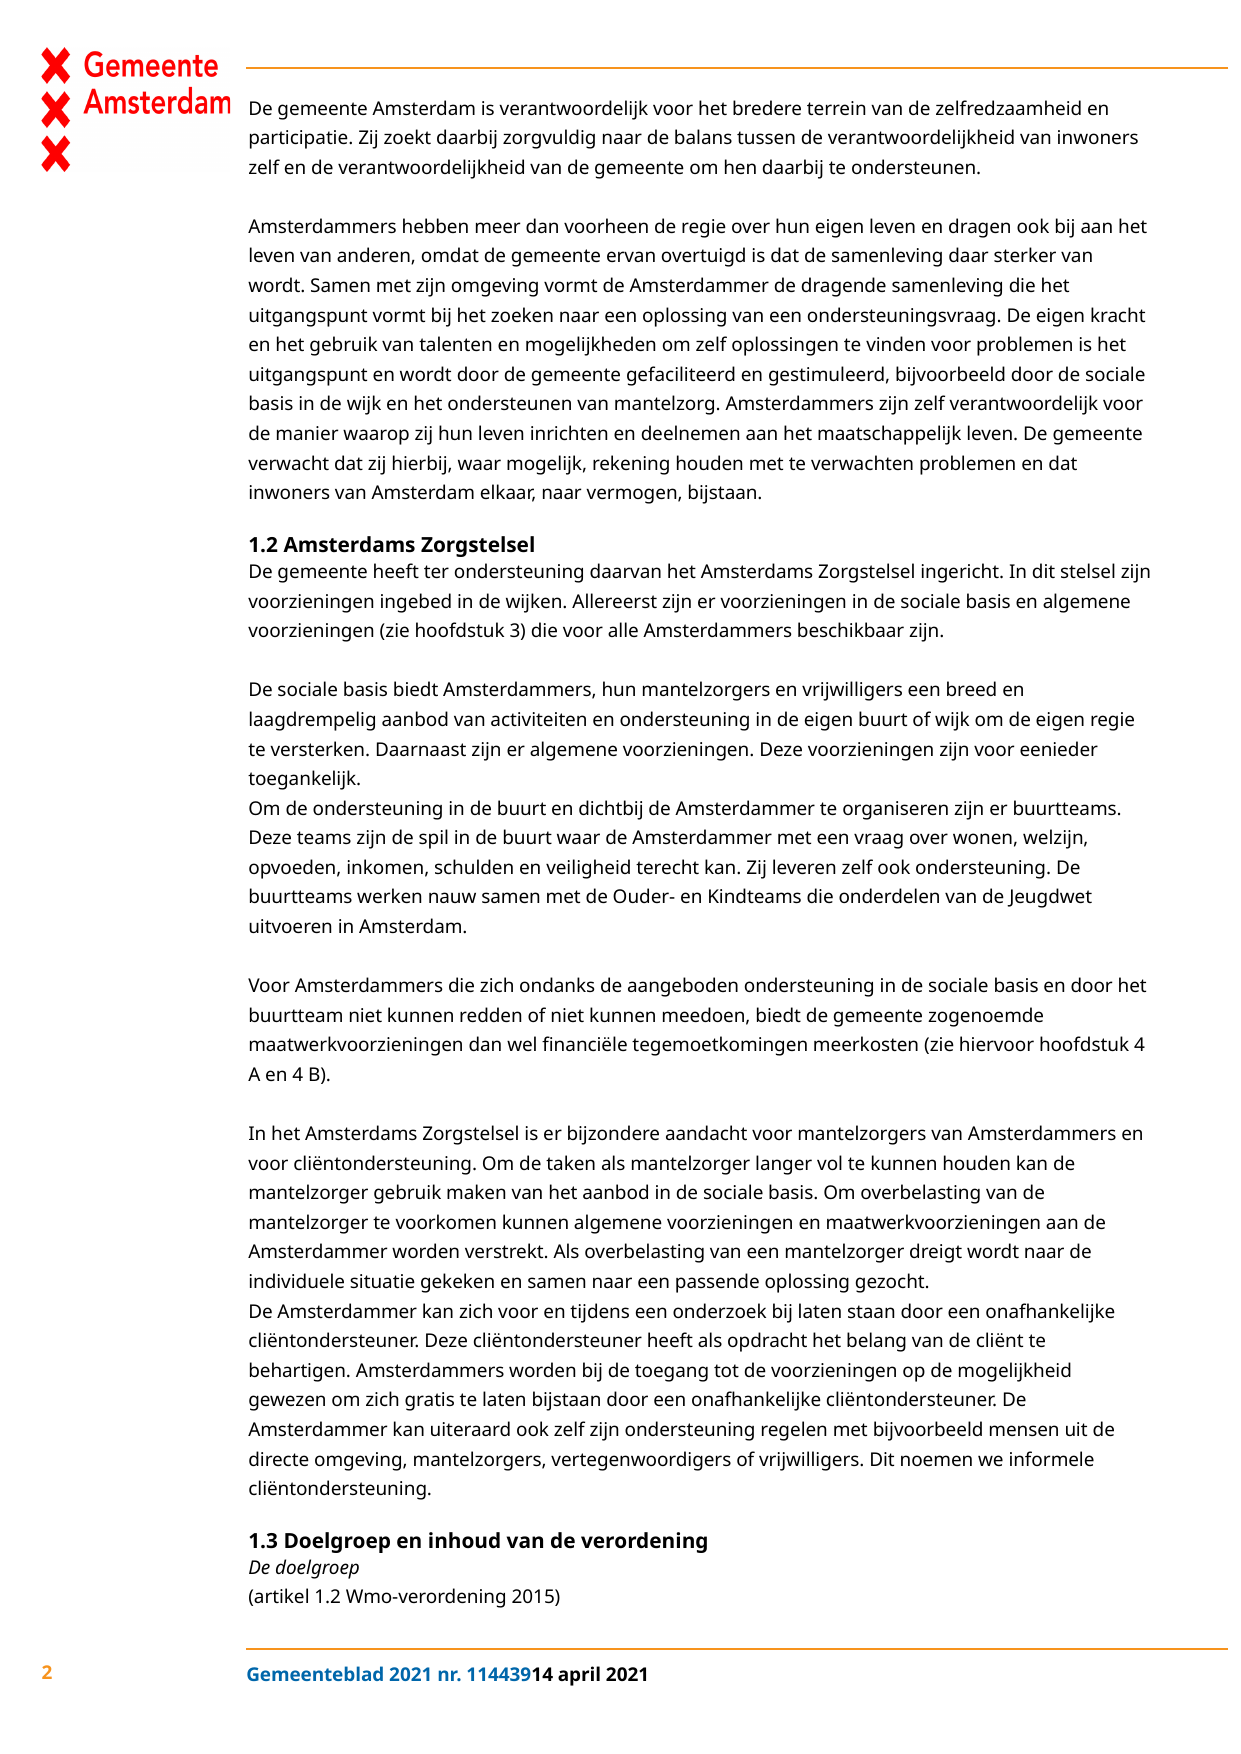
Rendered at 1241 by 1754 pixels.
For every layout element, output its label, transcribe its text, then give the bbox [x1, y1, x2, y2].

text Amsterdammers hebben meer dan voorheen de regie over hun eigen leven en dragen ook bij aan het leven van anderen, omdat de gemeente ervan overtuigd is dat de samenleving daar sterker van wordt. Samen met zijn omgeving vormt de Amsterdammer de dragende samenleving die het uitgangspunt vormt bij het zoeken naar een oplossing van een ondersteuningsvraag. De eigen kracht en het gebruik van talenten en mogelijkheden om zelf oplossingen te vinden voor problemen is het uitgangspunt en wordt door de gemeente gefaciliteerd en gestimuleerd, bijvoorbeeld door de sociale basis in de wijk en het ondersteunen van mantelzorg. Amsterdammers zijn zelf verantwoordelijk voor de manier waarop zij hun leven inrichten en deelnemen aan het maatschappelijk leven. De gemeente verwacht dat zij hierbij, waar mogelijk, rekening houden met te verwachten problemen en dat inwoners van Amsterdam elkaar, naar vermogen, bijstaan. [248, 213, 1152, 505]
text De doelgroep [248, 1554, 1152, 1580]
picture [41, 47, 231, 172]
text Voor Amsterdammers die zich ondanks de aangeboden ondersteuning in de sociale basis en door het buurtteam niet kunnen redden of niet kunnen meedoen, biedt de gemeente zogenoemde maatwerkvoorzieningen dan wel financiële tegemoetkomingen meerkosten (zie hiervoor hoofdstuk 4 A en 4 B). [248, 972, 1152, 1087]
text In het Amsterdams Zorgstelsel is er bijzondere aandacht voor mantelzorgers van Amsterdammers en voor cliëntondersteuning. Om de taken als mantelzorger langer vol te kunnen houden kan de mantelzorger gebruik maken van het aanbod in de sociale basis. Om overbelasting van de mantelzorger te voorkomen kunnen algemene voorzieningen en maatwerkvoorzieningen aan de Amsterdammer worden verstrekt. Als overbelasting van een mantelzorger dreigt wordt naar de individuele situatie gekeken en samen naar een passende oplossing gezocht. [248, 1120, 1152, 1294]
text 1.3 Doelgroep en inhoud van de verordening [248, 1526, 1152, 1554]
text 1.2 Amsterdams Zorgstelsel [248, 530, 1152, 558]
text De gemeente heeft ter ondersteuning daarvan het Amsterdams Zorgstelsel ingericht. In dit stelsel zijn voorzieningen ingebed in de wijken. Allereerst zijn er voorzieningen in de sociale basis en algemene voorzieningen (zie hoofdstuk 3) die voor alle Amsterdammers beschikbaar zijn. [248, 558, 1152, 643]
text (artikel 1.2 Wmo-verordening 2015) [248, 1584, 1152, 1609]
text De gemeente Amsterdam is verantwoordelijk voor het bredere terrein van de zelfredzaamheid en participatie. Zij zoekt daarbij zorgvuldig naar de balans tussen de verantwoordelijkheid van inwoners zelf en de verantwoordelijkheid van de gemeente om hen daarbij te ondersteunen. [248, 95, 1152, 180]
text Om de ondersteuning in de buurt en dichtbij de Amsterdammer te organiseren zijn er buurtteams. Deze teams zijn de spil in de buurt waar de Amsterdammer met een vraag over wonen, welzijn, opvoeden, inkomen, schulden en veiligheid terecht kan. Zij leveren zelf ook ondersteuning. De buurtteams werken nauw samen met de Ouder- en Kindteams die onderdelen van de Jeugdwet uitvoeren in Amsterdam. [248, 795, 1152, 939]
text De Amsterdammer kan zich voor en tijdens een onderzoek bij laten staan door een onafhankelijke cliëntondersteuner. Deze cliëntondersteuner heeft als opdracht het belang van de cliënt te behartigen. Amsterdammers worden bij de toegang tot de voorzieningen op de mogelijkheid gewezen om zich gratis te laten bijstaan door een onafhankelijke cliëntondersteuner. De Amsterdammer kan uiteraard ook zelf zijn ondersteuning regelen met bijvoorbeeld mensen uit de directe omgeving, mantelzorgers, vertegenwoordigers of vrijwilligers. Dit noemen we informele cliëntondersteuning. [248, 1298, 1152, 1501]
text De sociale basis biedt Amsterdammers, hun mantelzorgers en vrijwilligers een breed en laagdrempelig aanbod van activiteiten en ondersteuning in de eigen buurt of wijk om de eigen regie te versterken. Daarnaast zijn er algemene voorzieningen. Deze voorzieningen zijn voor eenieder toegankelijk. [248, 677, 1152, 791]
